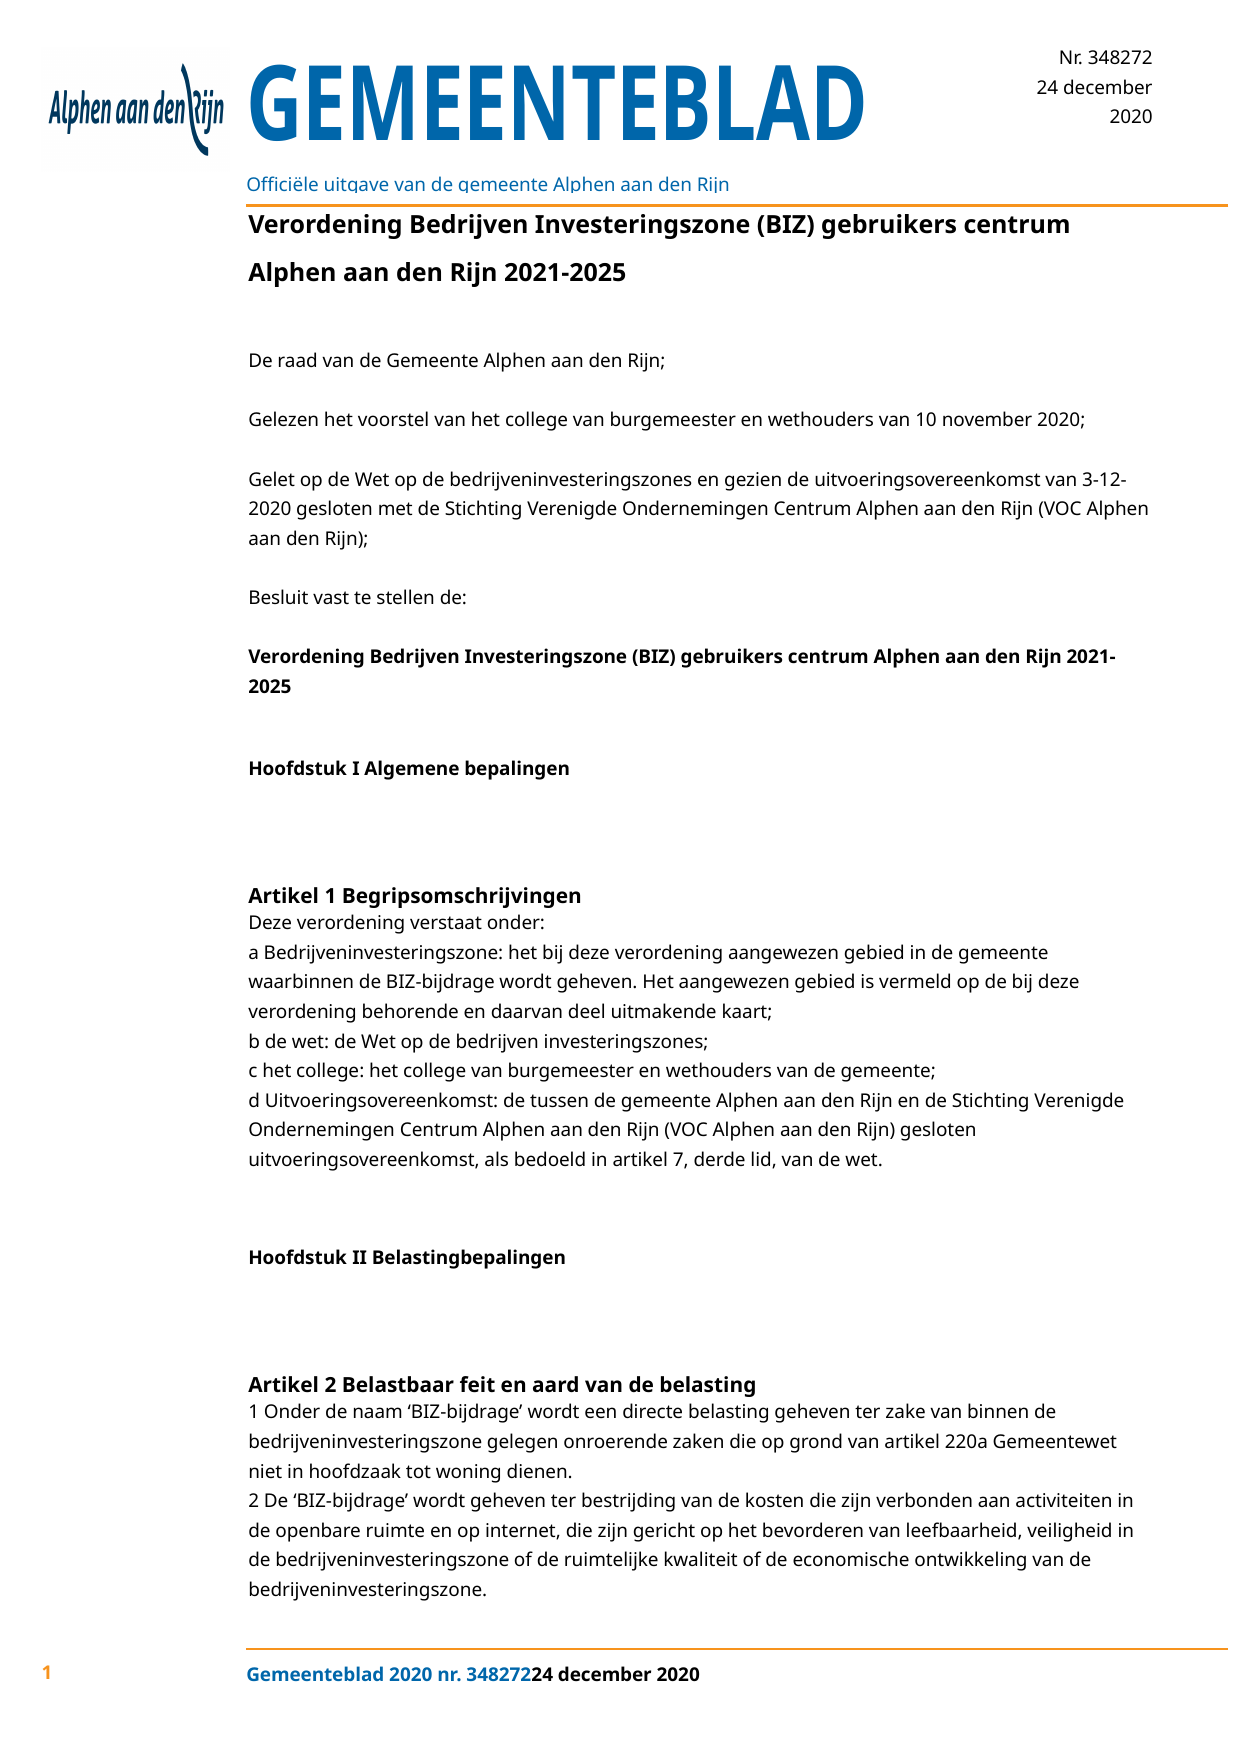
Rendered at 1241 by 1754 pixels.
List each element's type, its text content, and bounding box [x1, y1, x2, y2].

text 2 De ‘BIZ-bijdrage’ wordt geheven ter bestrijding van de kosten die zijn verbonden aan activiteiten in de openbare ruimte en op internet, die zijn gericht op het bevorderen van leefbaarheid, veiligheid in de bedrijveninvesteringszone of de ruimtelijke kwaliteit of de economische ontwikkeling van de bedrijveninvesteringszone. [248, 1487, 1152, 1602]
text c het college: het college van burgemeester en wethouders van de gemeente; [248, 1057, 1152, 1083]
text 1 Onder de naam ‘BIZ-bijdrage’ wordt een directe belasting geheven ter zake van binnen de bedrijveninvesteringszone gelegen onroerende zaken die op grond van artikel 220a Gemeentewet niet in hoofdzaak tot woning dienen. [248, 1399, 1152, 1484]
text b de wet: de Wet op de bedrijven investeringszones; [248, 1028, 1152, 1053]
text Hoofdstuk I Algemene bepalingen [248, 753, 1152, 781]
text Besluit vast te stellen de: [248, 584, 1152, 610]
text Hoofdstuk II Belastingbepalingen [248, 1242, 1152, 1271]
text Gelet op de Wet op de bedrijveninvesteringszones en gezien de uitvoeringsovereenkomst van 3-12-2020 gesloten met de Stichting Verenigde Ondernemingen Centrum Alphen aan den Rijn (VOC Alphen aan den Rijn); [248, 466, 1152, 551]
text Deze verordening verstaat onder: [248, 909, 1152, 935]
text Artikel 2 Belastbaar feit en aard van de belasting [248, 1370, 1152, 1399]
text Artikel 1 Begripsomschrijvingen [248, 881, 1152, 909]
picture [41, 47, 231, 172]
text Gelezen het voorstel van het college van burgemeester en wethouders van 10 november 2020; [248, 407, 1152, 432]
text Verordening Bedrijven Investeringszone (BIZ) gebruikers centrum Alphen aan den Rijn 2021-2025 [248, 643, 1152, 699]
text De raad van de Gemeente Alphen aan den Rijn; [248, 347, 1152, 373]
text a Bedrijveninvesteringszone: het bij deze verordening aangewezen gebied in de gemeente waarbinnen de BIZ-bijdrage wordt geheven. Het aangewezen gebied is vermeld op de bij deze verordening behorende en daarvan deel uitmakende kaart; [248, 939, 1152, 1024]
text d Uitvoeringsovereenkomst: de tussen de gemeente Alphen aan den Rijn en de Stichting Verenigde Ondernemingen Centrum Alphen aan den Rijn (VOC Alphen aan den Rijn) gesloten uitvoeringsovereenkomst, als bedoeld in artikel 7, derde lid, van de wet. [248, 1087, 1152, 1172]
text Verordening Bedrijven Investeringszone (BIZ) gebruikers centrum Alphen aan den Rijn 2021-2025 [248, 207, 1152, 288]
